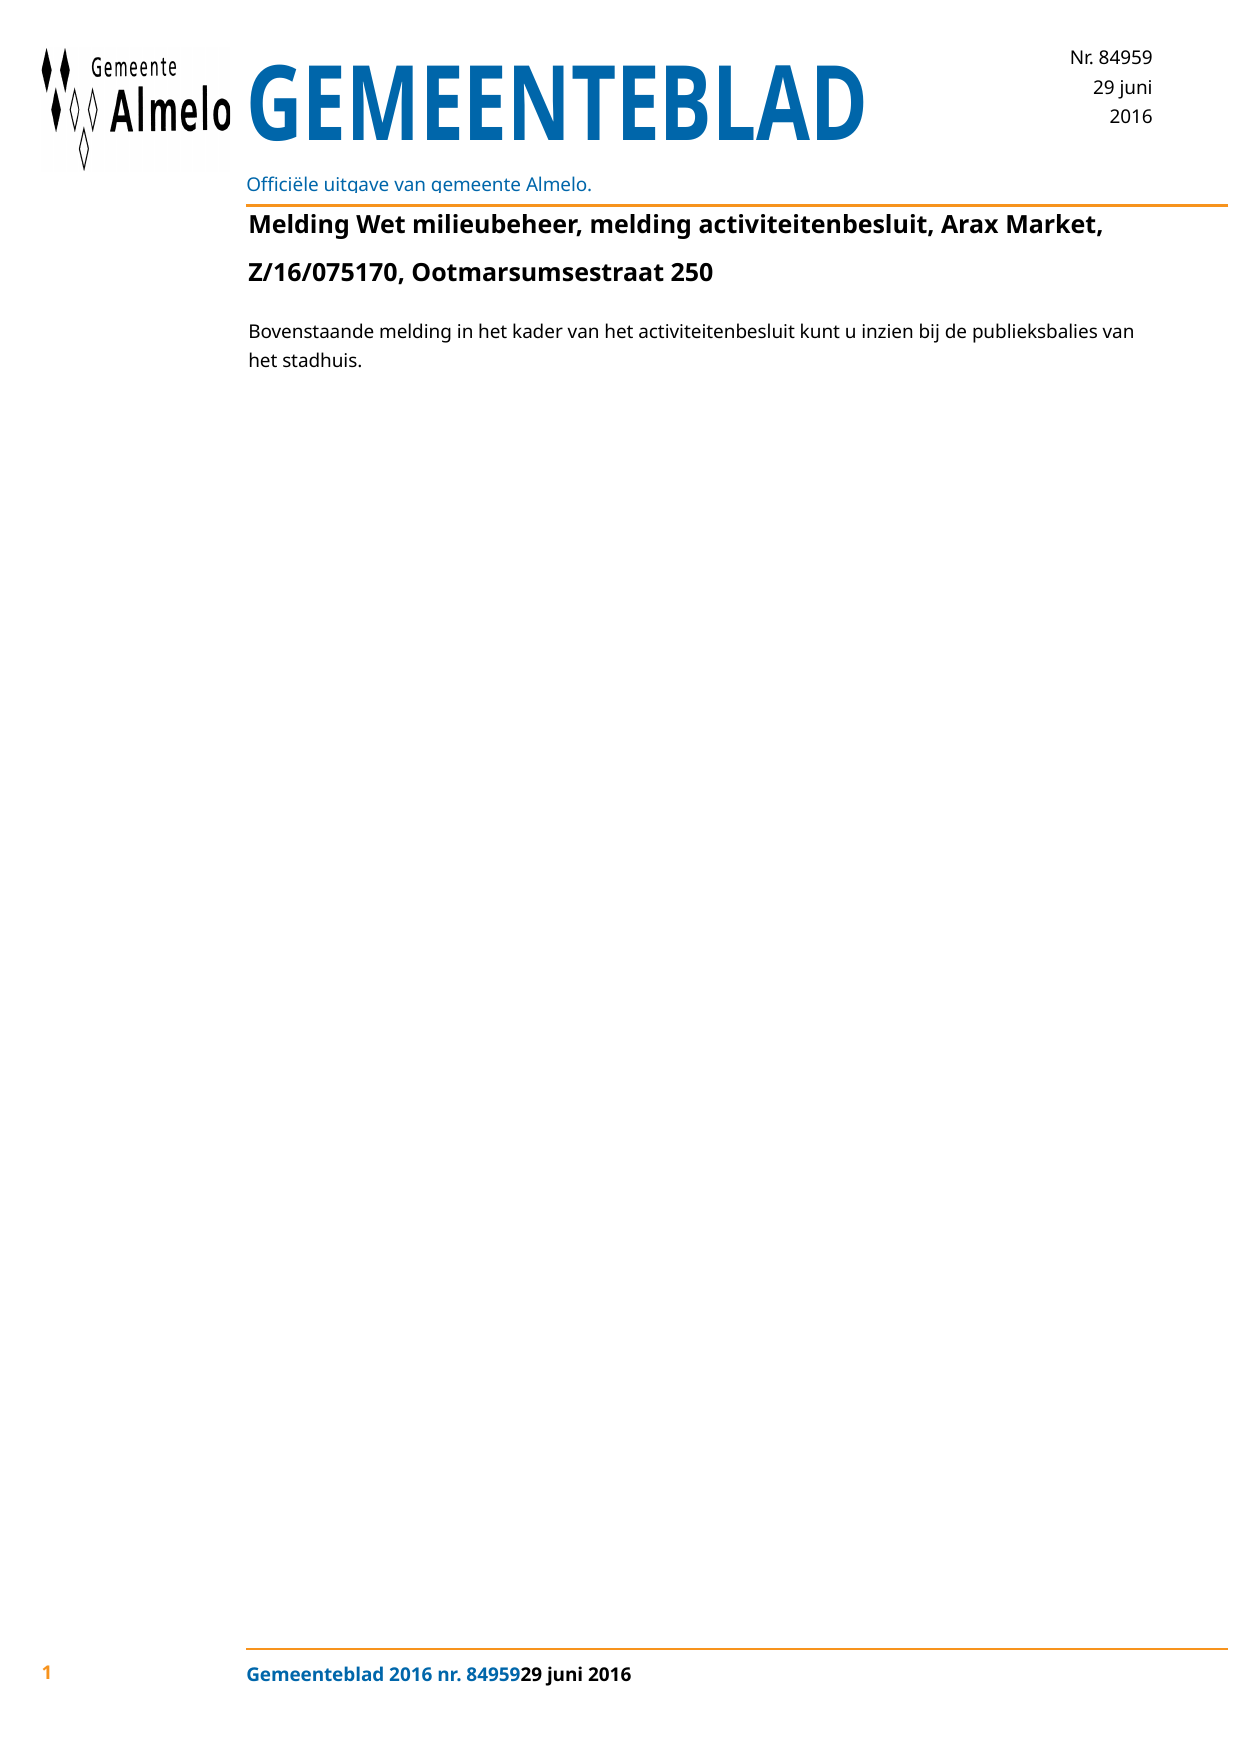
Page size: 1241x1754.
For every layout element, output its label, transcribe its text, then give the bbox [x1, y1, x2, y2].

text Melding Wet milieubeheer, melding activiteitenbesluit, Arax Market, Z/16/075170, Ootmarsumsestraat 250 [248, 207, 1152, 288]
picture [41, 47, 231, 172]
text Bovenstaande melding in het kader van het activiteitenbesluit kunt u inzien bij de publieksbalies van het stadhuis. [248, 318, 1152, 373]
